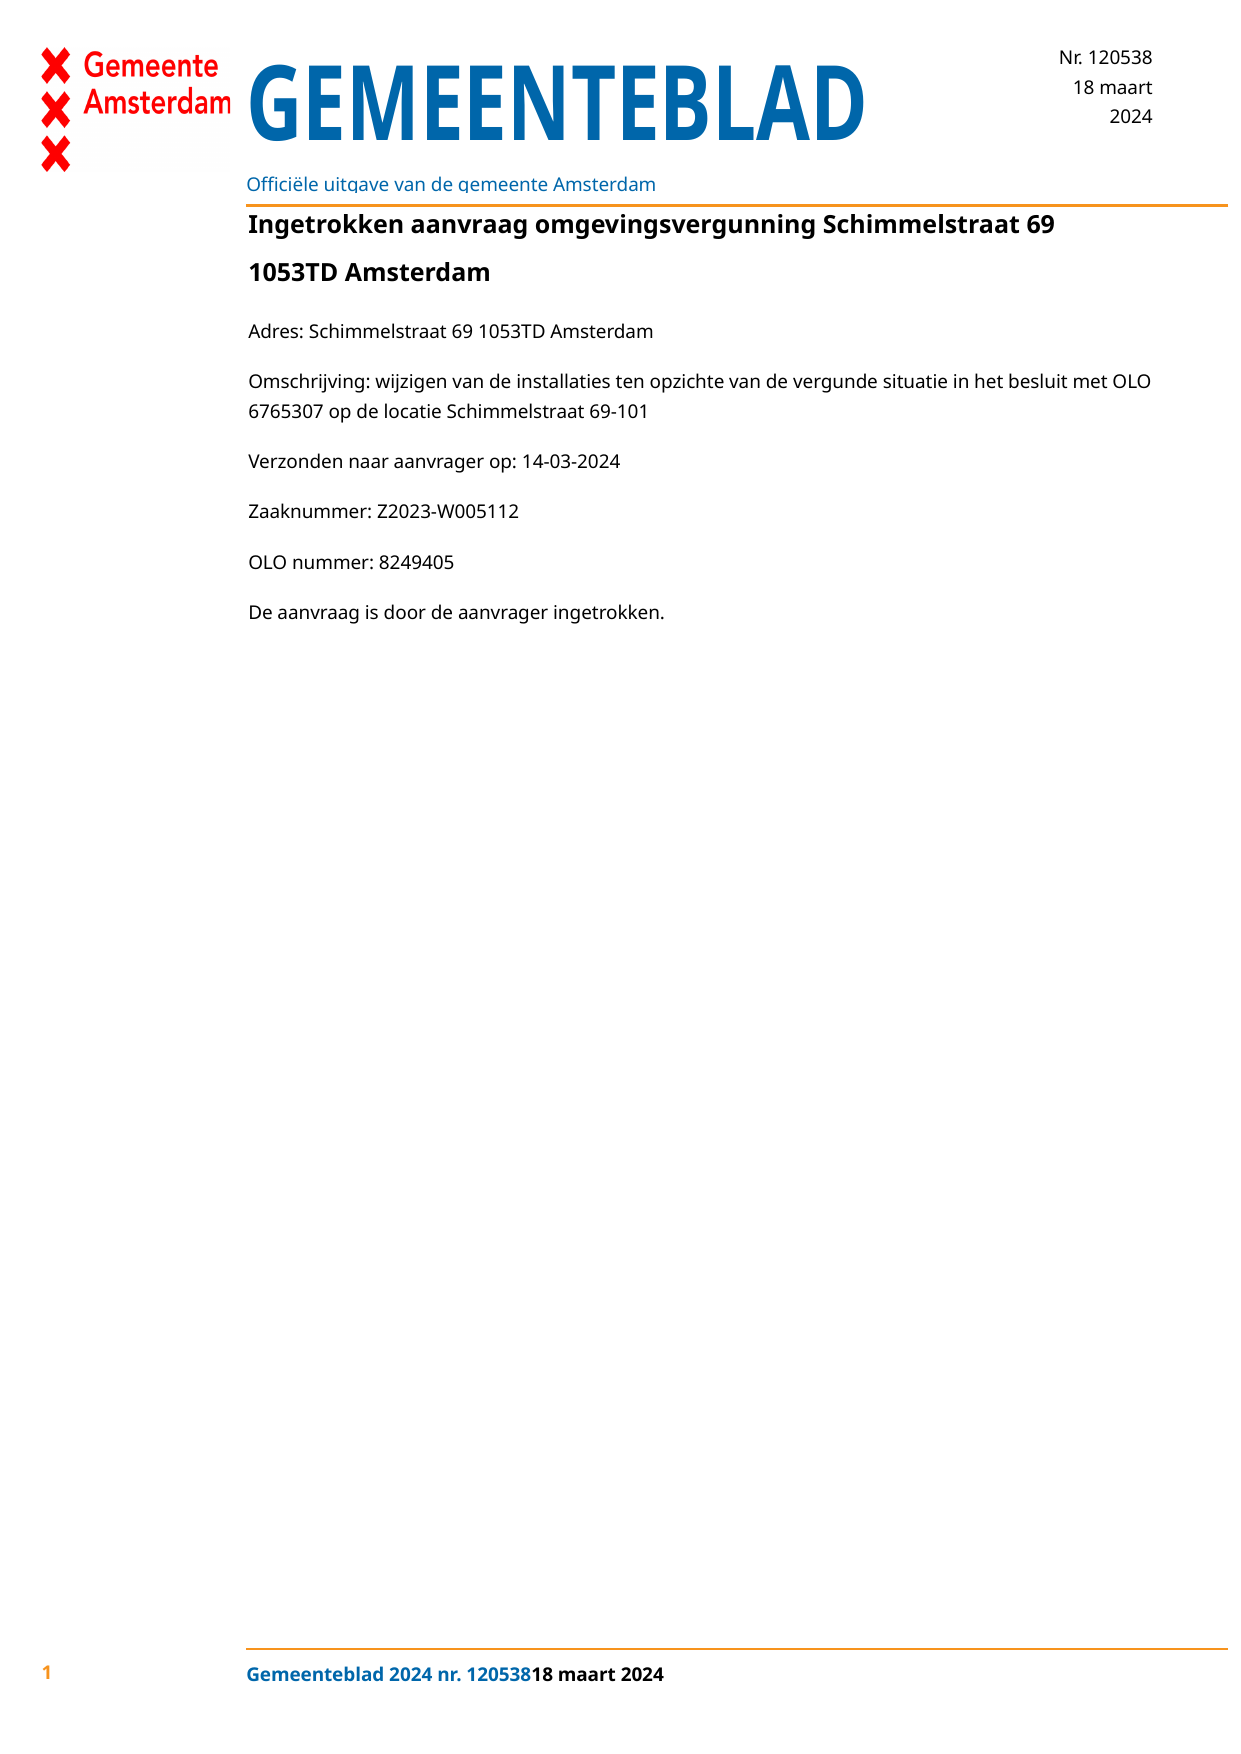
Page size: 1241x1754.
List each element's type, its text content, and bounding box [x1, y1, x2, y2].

text OLO nummer: 8249405 [248, 549, 1152, 575]
text Adres: Schimmelstraat 69 1053TD Amsterdam [248, 318, 1152, 344]
text Omschrijving: wijzigen van de installaties ten opzichte van de vergunde situatie in het besluit met OLO 6765307 op de locatie Schimmelstraat 69-101 [248, 368, 1152, 424]
picture [41, 47, 231, 172]
text De aanvraag is door de aanvrager ingetrokken. [248, 599, 1152, 625]
text Verzonden naar aanvrager op: 14-03-2024 [248, 448, 1152, 474]
text Ingetrokken aanvraag omgevingsvergunning Schimmelstraat 69 1053TD Amsterdam [248, 207, 1152, 288]
text Zaaknummer: Z2023-W005112 [248, 499, 1152, 524]
